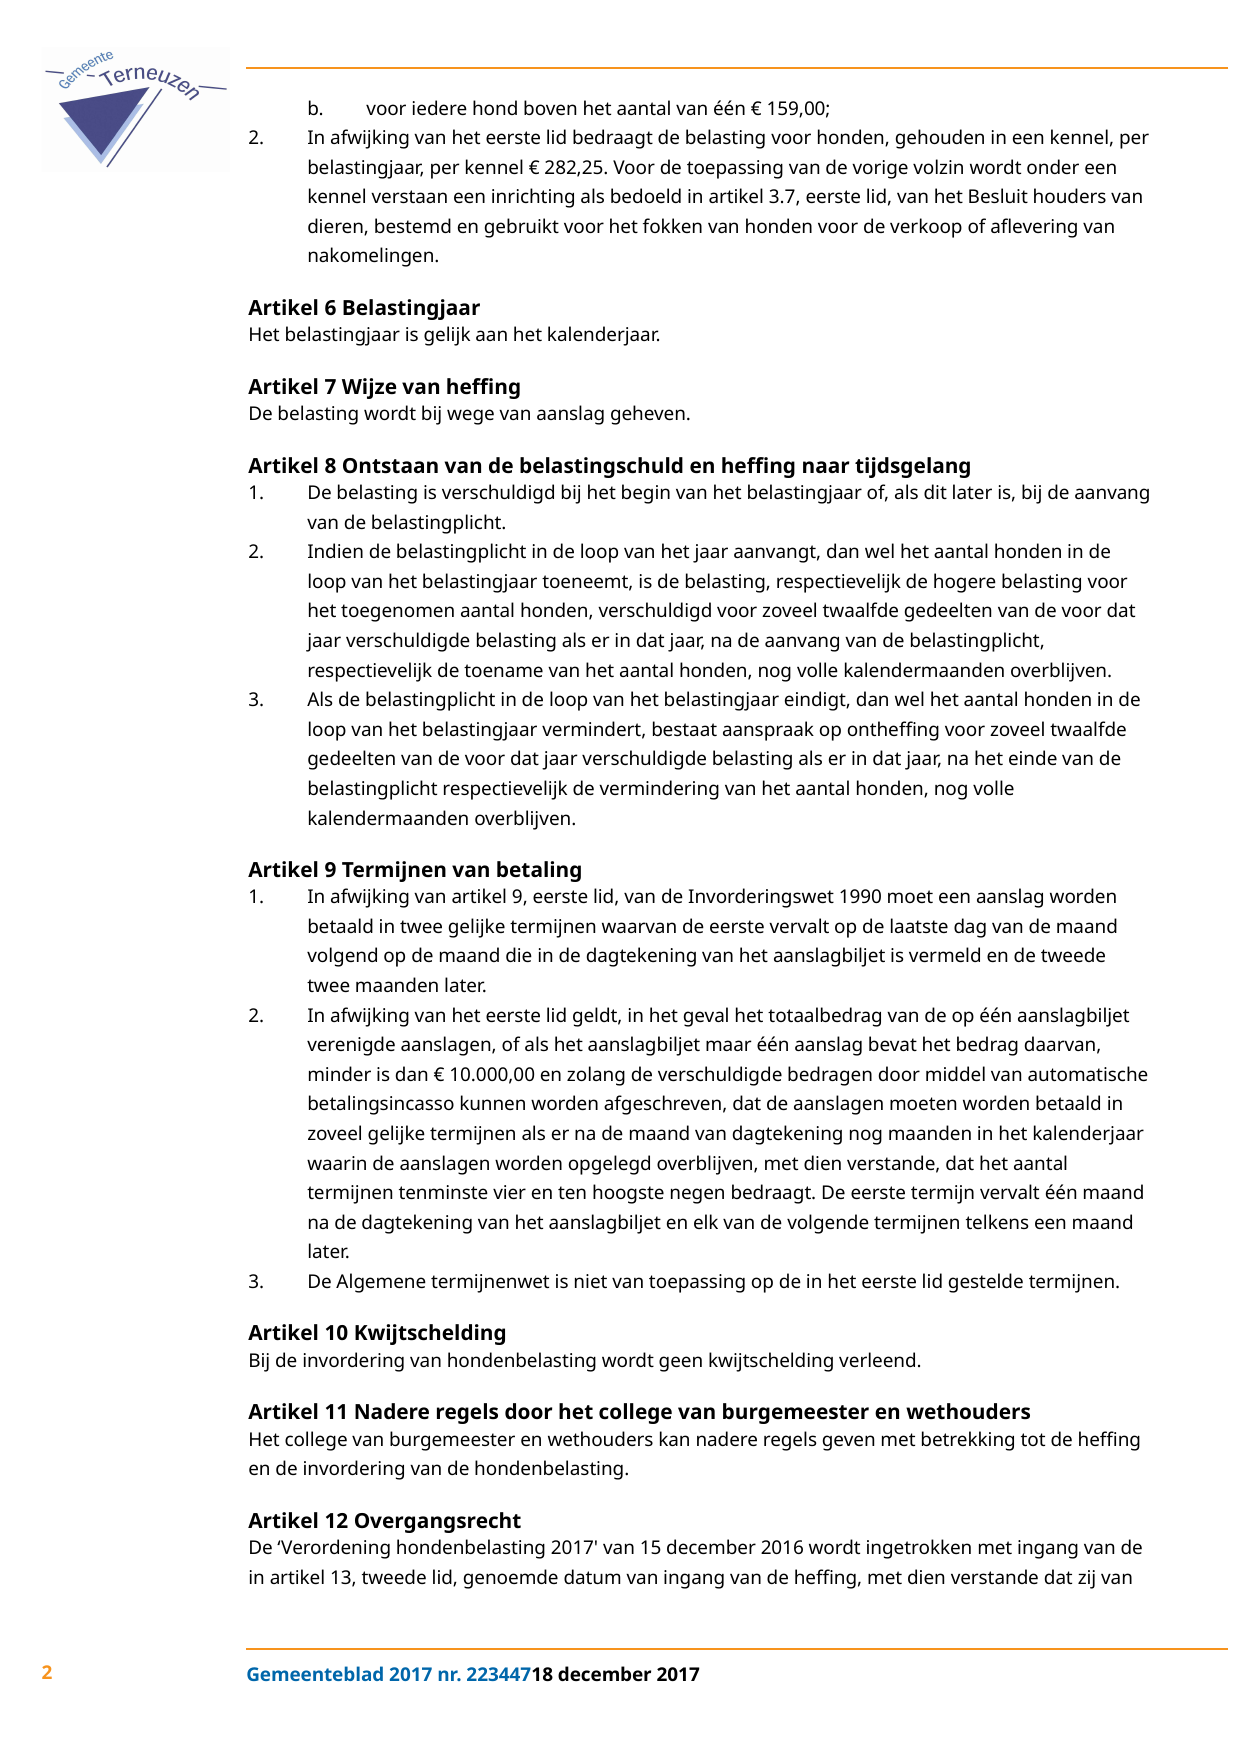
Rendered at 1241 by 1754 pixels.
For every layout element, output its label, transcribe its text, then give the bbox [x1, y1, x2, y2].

text Het belastingjaar is gelijk aan het kalenderjaar. [248, 322, 1152, 347]
text Artikel 6 Belastingjaar [248, 293, 1152, 322]
picture [41, 47, 231, 172]
list In afwijking van artikel 9, eerste lid, van de Invorderingswet 1990 moet een aanslag worden betaald in twee gelijke termijnen waarvan de eerste vervalt op de laatste dag van de maand volgend op de maand die in de dagtekening van het aanslagbiljet is vermeld en de tweede twee maanden later. [248, 883, 1152, 998]
text Artikel 12 Overgangsrecht [248, 1506, 1152, 1534]
text Artikel 10 Kwijtschelding [248, 1318, 1152, 1347]
text Het college van burgemeester en wethouders kan nadere regels geven met betrekking tot de heffing en de invordering van de hondenbelasting. [248, 1426, 1152, 1481]
list De Algemene termijnenwet is niet van toepassing op de in het eerste lid gestelde termijnen. [248, 1268, 1152, 1294]
list De belasting is verschuldigd bij het begin van het belastingjaar of, als dit later is, bij de aanvang van de belastingplicht. [248, 479, 1152, 534]
list Als de belastingplicht in de loop van het belastingjaar eindigt, dan wel het aantal honden in de loop van het belastingjaar vermindert, bestaat aanspraak op ontheffing voor zoveel twaalfde gedeelten van de voor dat jaar verschuldigde belasting als er in dat jaar, na het einde van de belastingplicht respectievelijk de vermindering van het aantal honden, nog volle kalendermaanden overblijven. [248, 686, 1152, 830]
list Indien de belastingplicht in de loop van het jaar aanvangt, dan wel het aantal honden in de loop van het belastingjaar toeneemt, is de belasting, respectievelijk de hogere belasting voor het toegenomen aantal honden, verschuldigd voor zoveel twaalfde gedeelten van de voor dat jaar verschuldigde belasting als er in dat jaar, na de aanvang van de belastingplicht, respectievelijk de toename van het aantal honden, nog volle kalendermaanden overblijven. [248, 538, 1152, 682]
text Artikel 7 Wijze van heffing [248, 372, 1152, 400]
text De ‘Verordening hondenbelasting 2017' van 15 december 2016 wordt ingetrokken met ingang van de in artikel 13, tweede lid, genoemde datum van ingang van de heffing, met dien verstande dat zij van [248, 1534, 1152, 1589]
list In afwijking van het eerste lid bedraagt de belasting voor honden, gehouden in een kennel, per belastingjaar, per kennel € 282,25. Voor de toepassing van de vorige volzin wordt onder een kennel verstaan een inrichting als bedoeld in artikel 3.7, eerste lid, van het Besluit houders van dieren, bestemd en gebruikt voor het fokken van honden voor de verkoop of aflevering van nakomelingen. [248, 124, 1152, 268]
list In afwijking van het eerste lid geldt, in het geval het totaalbedrag van de op één aanslagbiljet verenigde aanslagen, of als het aanslagbiljet maar één aanslag bevat het bedrag daarvan, minder is dan € 10.000,00 en zolang de verschuldigde bedragen door middel van automatische betalingsincasso kunnen worden afgeschreven, dat de aanslagen moeten worden betaald in zoveel gelijke termijnen als er na de maand van dagtekening nog maanden in het kalenderjaar waarin de aanslagen worden opgelegd overblijven, met dien verstande, dat het aantal termijnen tenminste vier en ten hoogste negen bedraagt. De eerste termijn vervalt één maand na de dagtekening van het aanslagbiljet en elk van de volgende termijnen telkens een maand later. [248, 1002, 1152, 1264]
text Artikel 11 Nadere regels door het college van burgemeester en wethouders [248, 1397, 1152, 1426]
text Bij de invordering van hondenbelasting wordt geen kwijtschelding verleend. [248, 1347, 1152, 1373]
text Artikel 8 Ontstaan van de belastingschuld en heffing naar tijdsgelang [248, 451, 1152, 479]
list voor iedere hond boven het aantal van één € 159,00; [307, 95, 1152, 121]
text Artikel 9 Termijnen van betaling [248, 855, 1152, 883]
text De belasting wordt bij wege van aanslag geheven. [248, 400, 1152, 426]
